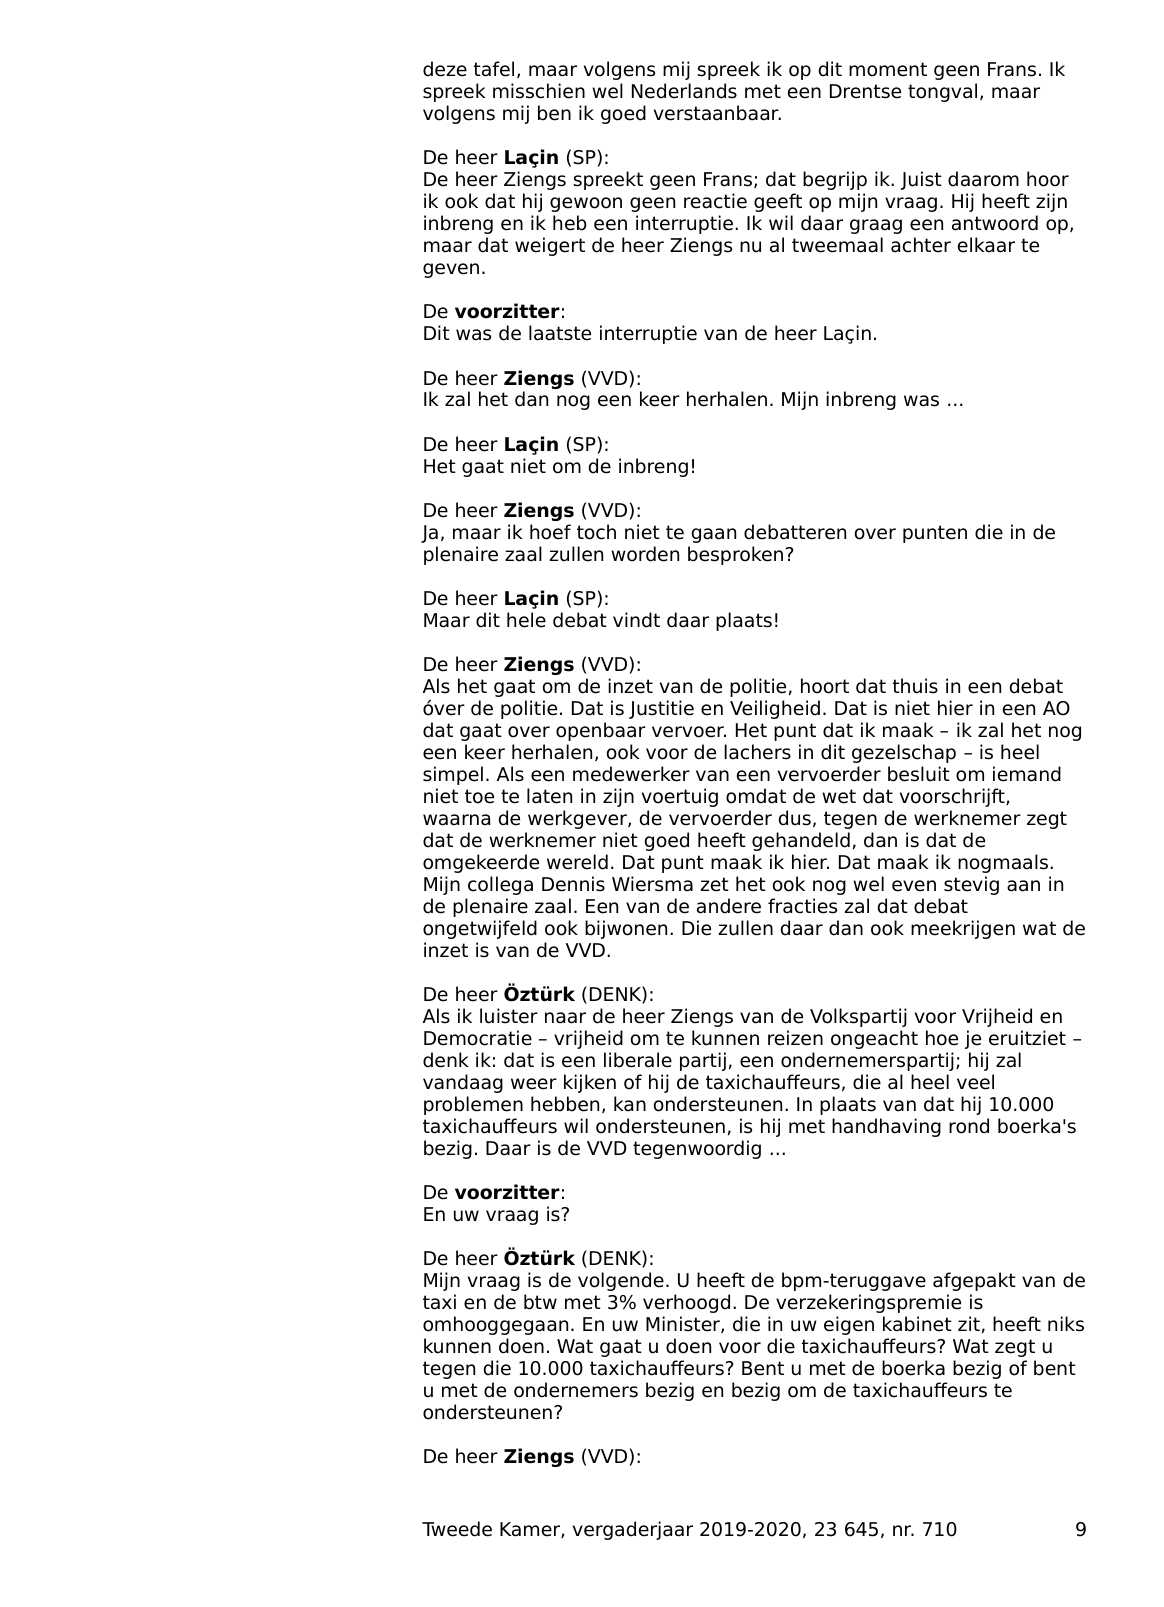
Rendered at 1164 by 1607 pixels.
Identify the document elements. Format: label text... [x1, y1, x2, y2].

text De heer Öztürk (DENK): [422, 984, 1087, 1006]
text deze tafel, maar volgens mij spreek ik op dit moment geen Frans. Ik spreek misschien wel Nederlands met een Drentse tongval, maar volgens mij ben ik goed verstaanbaar. [422, 59, 1087, 125]
text De heer Ziengs (VVD): [422, 654, 1087, 676]
text Het gaat niet om de inbreng! [422, 456, 1087, 477]
text Dit was de laatste interruptie van de heer Laçin. [422, 323, 1087, 345]
text De voorzitter: [422, 1182, 1087, 1204]
text De voorzitter: [422, 301, 1087, 323]
text De heer Laçin (SP): [422, 588, 1087, 610]
text De heer Laçin (SP): [422, 433, 1087, 456]
text En uw vraag is? [422, 1204, 1087, 1226]
text Maar dit hele debat vindt daar plaats! [422, 610, 1087, 632]
text Als ik luister naar de heer Ziengs van de Volkspartij voor Vrijheid en Democratie – vrijheid om te kunnen reizen ongeacht hoe je eruitziet – denk ik: dat is een liberale partij, een ondernemerspartij; hij zal vandaag weer kijken of hij de taxichauffeurs, die al heel veel problemen hebben, kan ondersteunen. In plaats van dat hij 10.000 taxichauffeurs wil ondersteunen, is hij met handhaving rond boerka's bezig. Daar is de VVD tegenwoordig ... [422, 1006, 1087, 1160]
text Ik zal het dan nog een keer herhalen. Mijn inbreng was ... [422, 389, 1087, 411]
text De heer Ziengs (VVD): [422, 1446, 1087, 1468]
text De heer Ziengs spreekt geen Frans; dat begrijp ik. Juist daarom hoor ik ook dat hij gewoon geen reactie geeft op mijn vraag. Hij heeft zijn inbreng en ik heb een interruptie. Ik wil daar graag een antwoord op, maar dat weigert de heer Ziengs nu al tweemaal achter elkaar te geven. [422, 169, 1087, 279]
text De heer Ziengs (VVD): [422, 500, 1087, 522]
text De heer Laçin (SP): [422, 147, 1087, 169]
text Mijn vraag is de volgende. U heeft de bpm-teruggave afgepakt van de taxi en de btw met 3% verhoogd. De verzekeringspremie is omhooggegaan. En uw Minister, die in uw eigen kabinet zit, heeft niks kunnen doen. Wat gaat u doen voor die taxichauffeurs? Wat zegt u tegen die 10.000 taxichauffeurs? Bent u met de boerka bezig of bent u met de ondernemers bezig en bezig om de taxichauffeurs te ondersteunen? [422, 1270, 1087, 1424]
text De heer Ziengs (VVD): [422, 367, 1087, 389]
text Als het gaat om de inzet van de politie, hoort dat thuis in een debat óver de politie. Dat is Justitie en Veiligheid. Dat is niet hier in een AO dat gaat over openbaar vervoer. Het punt dat ik maak – ik zal het nog een keer herhalen, ook voor de lachers in dit gezelschap – is heel simpel. Als een medewerker van een vervoerder besluit om iemand niet toe te laten in zijn voertuig omdat de wet dat voorschrijft, waarna de werkgever, de vervoerder dus, tegen de werknemer zegt dat de werknemer niet goed heeft gehandeld, dan is dat de omgekeerde wereld. Dat punt maak ik hier. Dat maak ik nogmaals. Mijn collega Dennis Wiersma zet het ook nog wel even stevig aan in de plenaire zaal. Een van de andere fracties zal dat debat ongetwijfeld ook bijwonen. Die zullen daar dan ook meekrijgen wat de inzet is van de VVD. [422, 676, 1087, 962]
text Ja, maar ik hoef toch niet te gaan debatteren over punten die in de plenaire zaal zullen worden besproken? [422, 522, 1087, 566]
text De heer Öztürk (DENK): [422, 1248, 1087, 1270]
